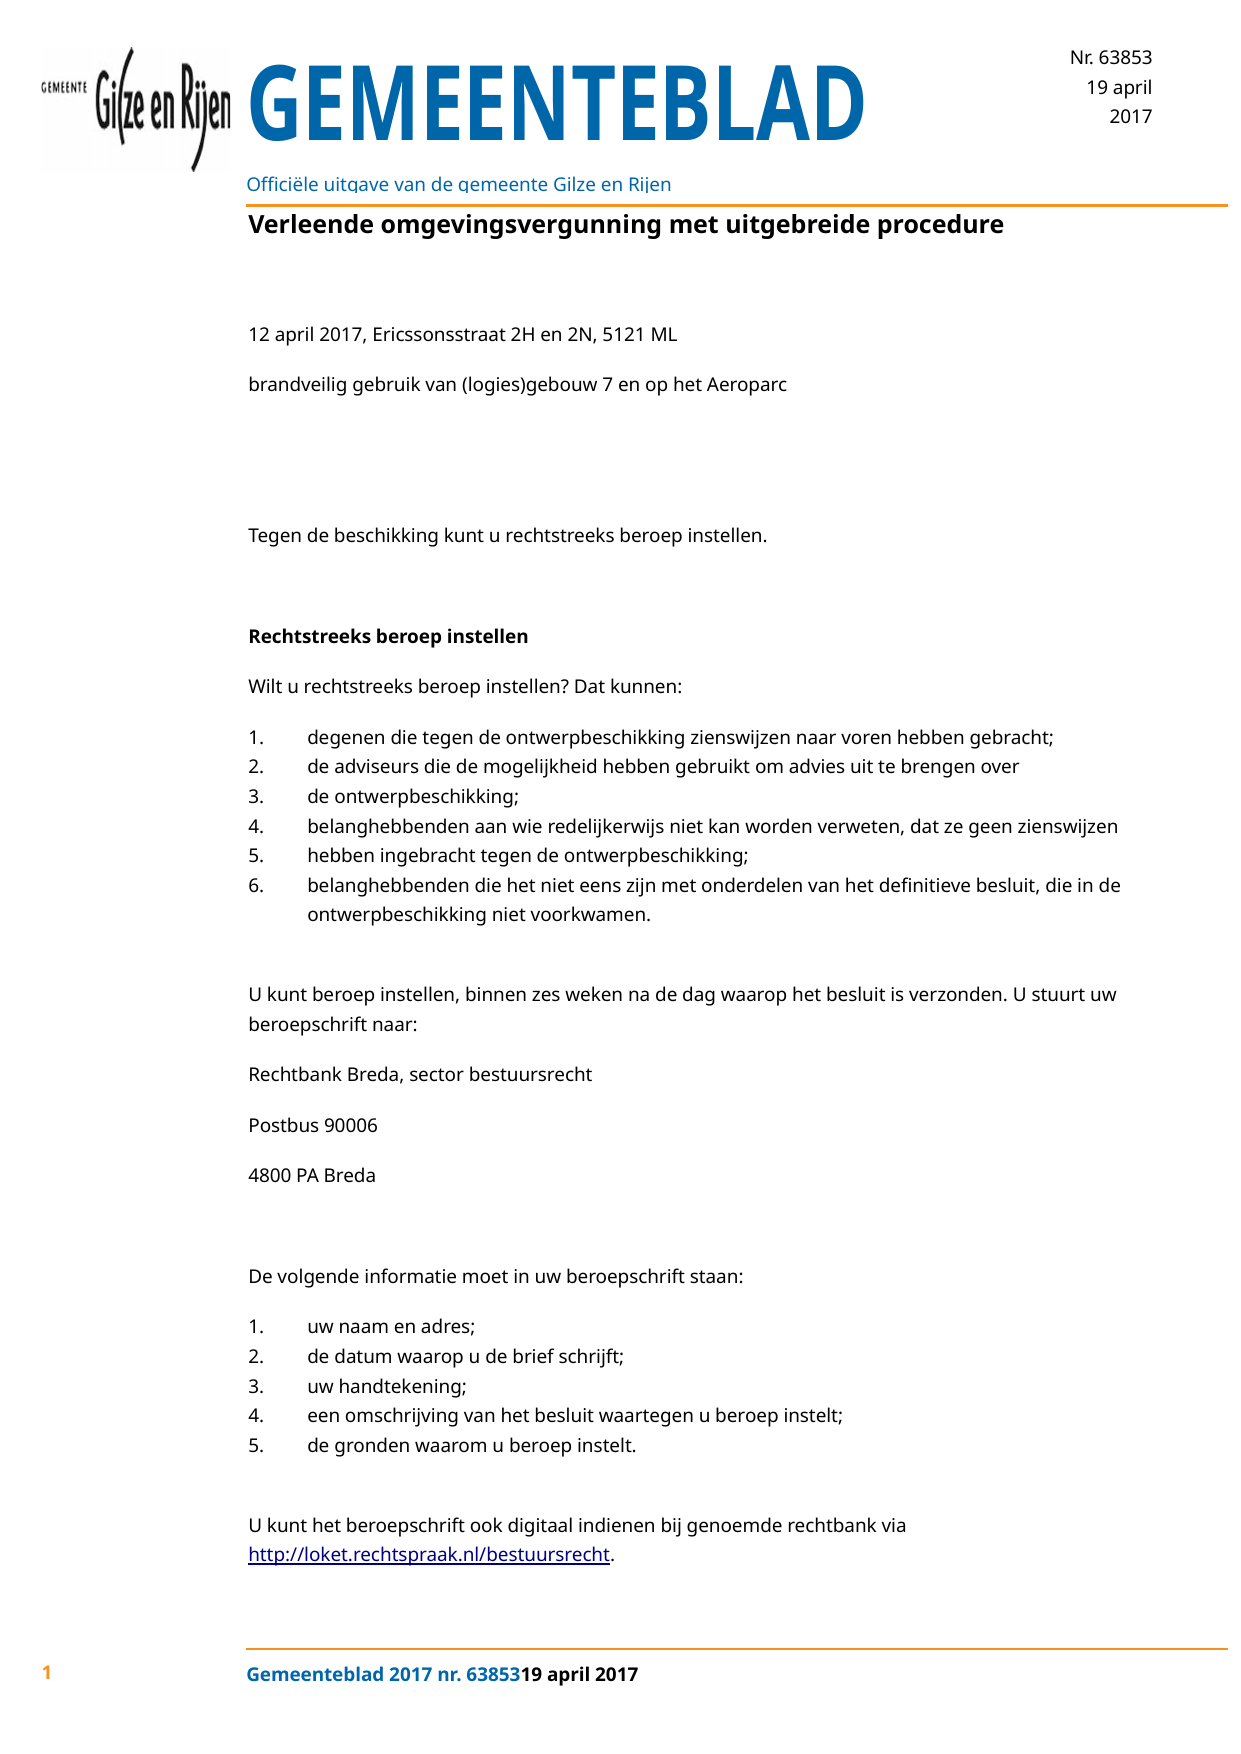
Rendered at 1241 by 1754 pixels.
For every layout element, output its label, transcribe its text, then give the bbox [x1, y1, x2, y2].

list de datum waarop u de brief schrijft; [248, 1343, 1152, 1369]
text Wilt u rechtstreeks beroep instellen? Dat kunnen: [248, 674, 1152, 699]
text Rechtbank Breda, sector bestuursrecht [248, 1062, 1152, 1087]
list de gronden waarom u beroep instelt. [248, 1432, 1152, 1458]
list de adviseurs die de mogelijkheid hebben gebruikt om advies uit te brengen over [248, 754, 1152, 779]
list een omschrijving van het besluit waartegen u beroep instelt; [248, 1402, 1152, 1428]
text brandveilig gebruik van (logies)gebouw 7 en op het Aeroparc [248, 371, 1152, 397]
text Rechtstreeks beroep instellen [248, 623, 1152, 649]
list uw handtekening; [248, 1373, 1152, 1398]
text Verleende omgevingsvergunning met uitgebreide procedure [248, 207, 1152, 241]
text 12 april 2017, Ericssonsstraat 2H en 2N, 5121 ML [248, 321, 1152, 346]
text De volgende informatie moet in uw beroepschrift staan: [248, 1263, 1152, 1289]
list uw naam en adres; [248, 1314, 1152, 1339]
list degenen die tegen de ontwerpbeschikking zienswijzen naar voren hebben gebracht; [248, 724, 1152, 750]
text U kunt het beroepschrift ook digitaal indienen bij genoemde rechtbank via http://loket.rechtspraak.nl/bestuursrecht. [248, 1512, 1152, 1567]
text U kunt beroep instellen, binnen zes weken na de dag waarop het besluit is verzonden. U stuurt uw beroepschrift naar: [248, 982, 1152, 1037]
text Tegen de beschikking kunt u rechtstreeks beroep instellen. [248, 522, 1152, 548]
text 4800 PA Breda [248, 1162, 1152, 1188]
list belanghebbenden aan wie redelijkerwijs niet kan worden verweten, dat ze geen zienswijzen [248, 813, 1152, 838]
picture [41, 47, 231, 172]
list de ontwerpbeschikking; [248, 783, 1152, 809]
list hebben ingebracht tegen de ontwerpbeschikking; [248, 842, 1152, 868]
text Postbus 90006 [248, 1112, 1152, 1138]
list belanghebbenden die het niet eens zijn met onderdelen van het definitieve besluit, die in de ontwerpbeschikking niet voorkwamen. [248, 872, 1152, 927]
